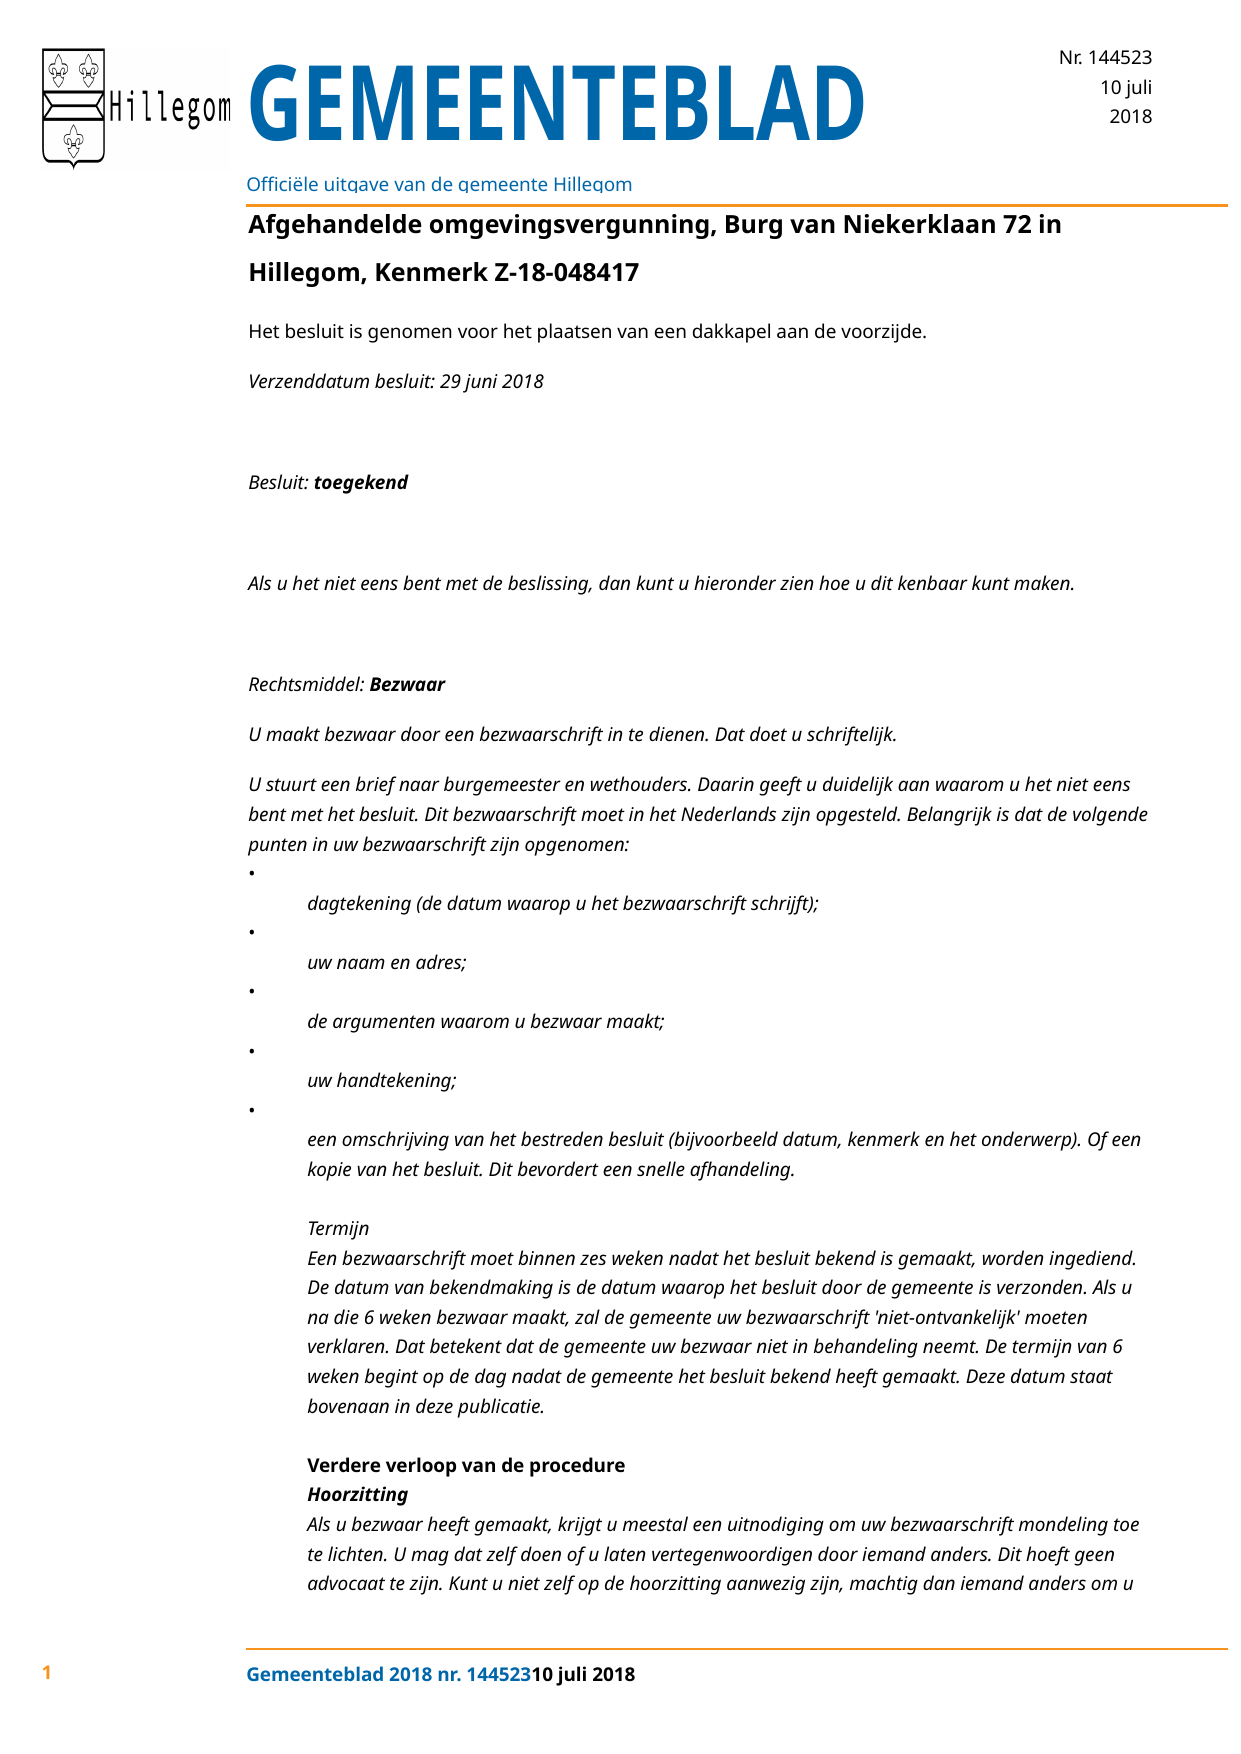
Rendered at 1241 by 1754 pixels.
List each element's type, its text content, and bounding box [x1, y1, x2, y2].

text Afgehandelde omgevingsvergunning, Burg van Niekerklaan 72 in Hillegom, Kenmerk Z-18-048417 [248, 207, 1152, 288]
list Hoorzitting [248, 1482, 1152, 1507]
list uw naam en adres; [248, 949, 1152, 975]
list Als u bezwaar heeft gemaakt, krijgt u meestal een uitnodiging om uw bezwaarschrift mondeling toe te lichten. U mag dat zelf doen of u laten vertegenwoordigen door iemand anders. Dit hoeft geen advocaat te zijn. Kunt u niet zelf op de hoorzitting aanwezig zijn, machtig dan iemand anders om u [248, 1511, 1152, 1596]
list Termijn [248, 1215, 1152, 1241]
text Het besluit is genomen voor het plaatsen van een dakkapel aan de voorzijde. [248, 318, 1152, 344]
text Verzenddatum besluit: 29 juni 2018 [248, 368, 1152, 394]
list de argumenten waarom u bezwaar maakt; [248, 1008, 1152, 1034]
text Besluit: toegekend [248, 469, 1152, 495]
picture [41, 47, 231, 172]
text Rechtsmiddel: Bezwaar [248, 671, 1152, 697]
text U maakt bezwaar door een bezwaarschrift in te dienen. Dat doet u schriftelijk. [248, 721, 1152, 747]
list dagtekening (de datum waarop u het bezwaarschrift schrijft); [248, 890, 1152, 916]
list Verdere verloop van de procedure [248, 1452, 1152, 1478]
list een omschrijving van het bestreden besluit (bijvoorbeeld datum, kenmerk en het onderwerp). Of een kopie van het besluit. Dit bevordert een snelle afhandeling. [248, 1127, 1152, 1182]
text Als u het niet eens bent met de beslissing, dan kunt u hieronder zien hoe u dit kenbaar kunt maken. [248, 570, 1152, 596]
text U stuurt een brief naar burgemeester en wethouders. Daarin geeft u duidelijk aan waarom u het niet eens bent met het besluit. Dit bezwaarschrift moet in het Nederlands zijn opgesteld. Belangrijk is dat de volgende punten in uw bezwaarschrift zijn opgenomen: [248, 772, 1152, 857]
list uw handtekening; [248, 1067, 1152, 1093]
list Een bezwaarschrift moet binnen zes weken nadat het besluit bekend is gemaakt, worden ingediend. De datum van bekendmaking is de datum waarop het besluit door de gemeente is verzonden. Als u na die 6 weken bezwaar maakt, zal de gemeente uw bezwaarschrift 'niet-ontvankelijk' moeten verklaren. Dat betekent dat de gemeente uw bezwaar niet in behandeling neemt. De termijn van 6 weken begint op de dag nadat de gemeente het besluit bekend heeft gemaakt. Deze datum staat bovenaan in deze publicatie. [248, 1245, 1152, 1419]
